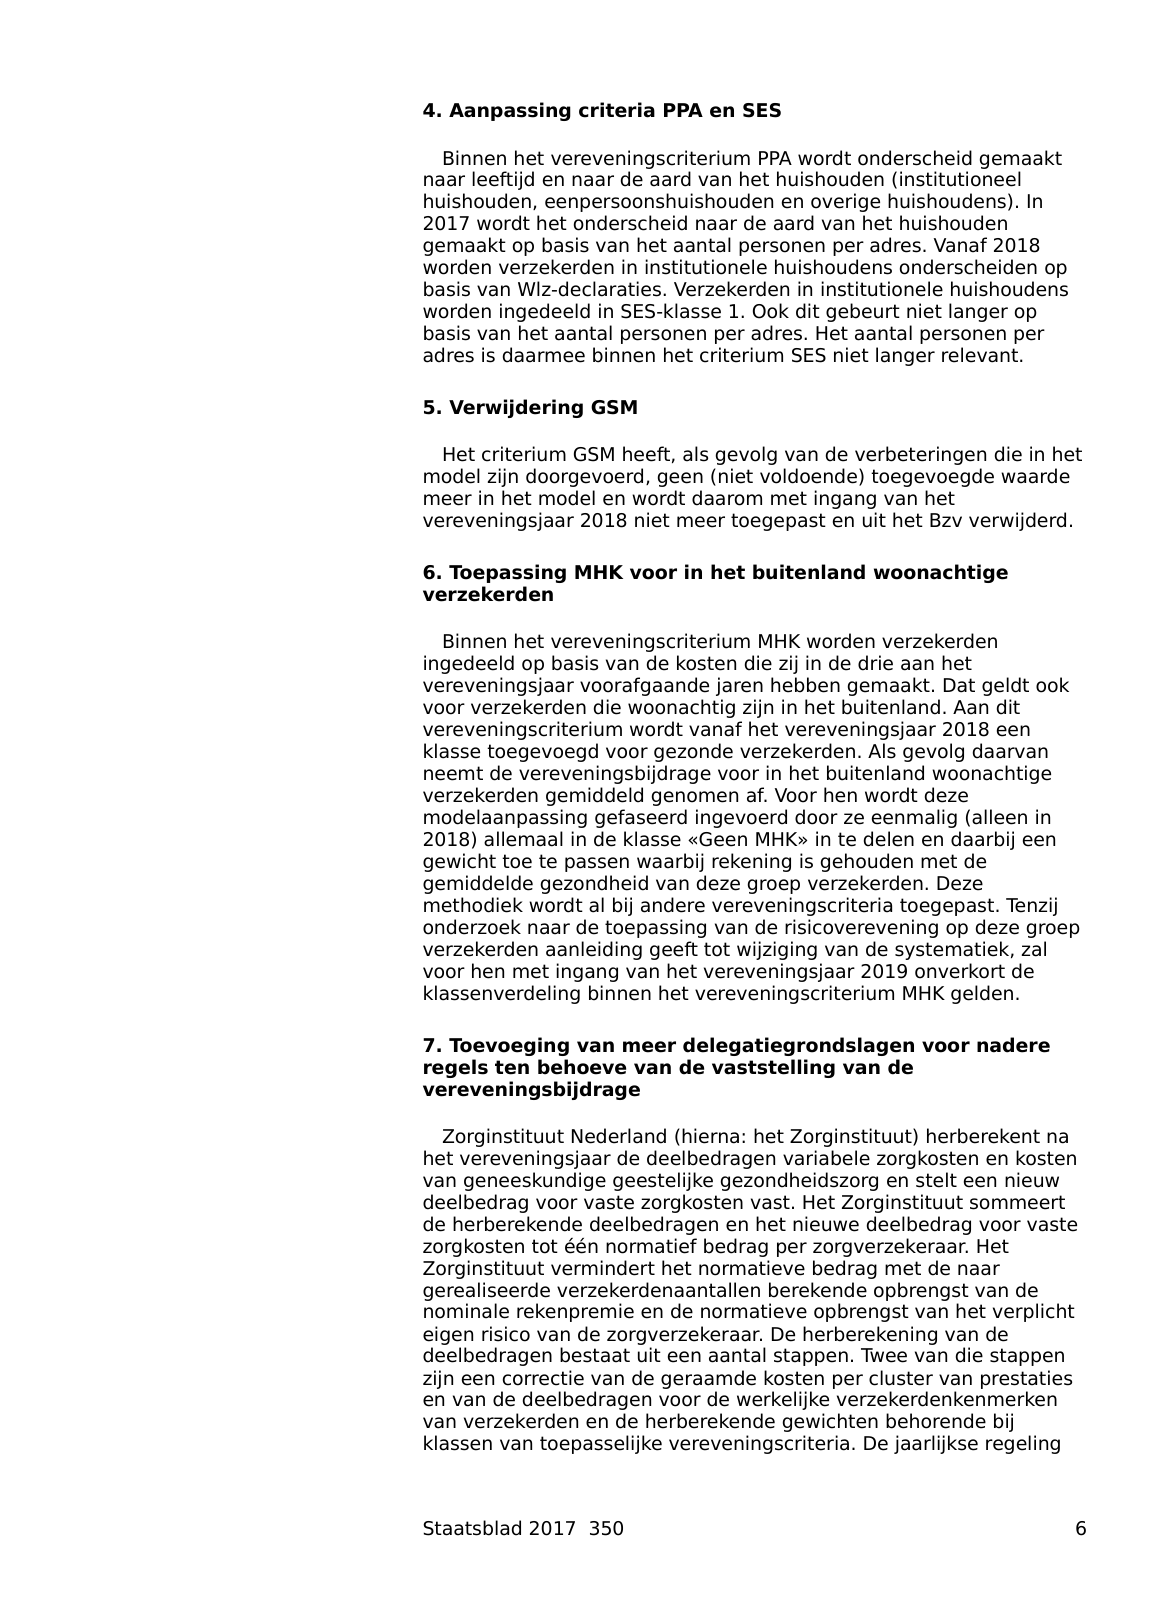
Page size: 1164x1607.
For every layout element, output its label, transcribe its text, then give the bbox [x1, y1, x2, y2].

subtitle 7. Toevoeging van meer delegatiegrondslagen voor nadere regels ten behoeve van de vaststelling van de vereveningsbijdrage [422, 1035, 1087, 1101]
subtitle 4. Aanpassing criteria PPA en SES [422, 100, 1087, 122]
text Het criterium GSM heeft, als gevolg van de verbeteringen die in het model zijn doorgevoerd, geen (niet voldoende) toegevoegde waarde meer in het model en wordt daarom met ingang van het vereveningsjaar 2018 niet meer toegepast en uit het Bzv verwijderd. [422, 444, 1087, 532]
text Zorginstituut Nederland (hierna: het Zorginstituut) herberekent na het vereveningsjaar de deelbedragen variabele zorgkosten en kosten van geneeskundige geestelijke gezondheidszorg en stelt een nieuw deelbedrag voor vaste zorgkosten vast. Het Zorginstituut sommeert de herberekende deelbedragen en het nieuwe deelbedrag voor vaste zorgkosten tot één normatief bedrag per zorgverzekeraar. Het Zorginstituut vermindert het normatieve bedrag met de naar gerealiseerde verzekerdenaantallen berekende opbrengst van de nominale rekenpremie en de normatieve opbrengst van het verplicht eigen risico van de zorgverzekeraar. De herberekening van de deelbedragen bestaat uit een aantal stappen. Twee van die stappen zijn een correctie van de geraamde kosten per cluster van prestaties en van de deelbedragen voor de werkelijke verzekerdenkenmerken van verzekerden en de herberekende gewichten behorende bij klassen van toepasselijke vereveningscriteria. De jaarlijkse regeling [422, 1126, 1087, 1455]
subtitle 6. Toepassing MHK voor in het buitenland woonachtige verzekerden [422, 562, 1087, 606]
text Binnen het vereveningscriterium PPA wordt onderscheid gemaakt naar leeftijd en naar de aard van het huishouden (institutioneel huishouden, eenpersoonshuishouden en overige huishoudens). In 2017 wordt het onderscheid naar de aard van het huishouden gemaakt op basis van het aantal personen per adres. Vanaf 2018 worden verzekerden in institutionele huishoudens onderscheiden op basis van Wlz-declaraties. Verzekerden in institutionele huishoudens worden ingedeeld in SES-klasse 1. Ook dit gebeurt niet langer op basis van het aantal personen per adres. Het aantal personen per adres is daarmee binnen het criterium SES niet langer relevant. [422, 147, 1087, 367]
text Binnen het vereveningscriterium MHK worden verzekerden ingedeeld op basis van de kosten die zij in de drie aan het vereveningsjaar voorafgaande jaren hebben gemaakt. Dat geldt ook voor verzekerden die woonachtig zijn in het buitenland. Aan dit vereveningscriterium wordt vanaf het vereveningsjaar 2018 een klasse toegevoegd voor gezonde verzekerden. Als gevolg daarvan neemt de vereveningsbijdrage voor in het buitenland woonachtige verzekerden gemiddeld genomen af. Voor hen wordt deze modelaanpassing gefaseerd ingevoerd door ze eenmalig (alleen in 2018) allemaal in de klasse «Geen MHK» in te delen en daarbij een gewicht toe te passen waarbij rekening is gehouden met de gemiddelde gezondheid van deze groep verzekerden. Deze methodiek wordt al bij andere vereveningscriteria toegepast. Tenzij onderzoek naar de toepassing van de risicoverevening op deze groep verzekerden aanleiding geeft tot wijziging van de systematiek, zal voor hen met ingang van het vereveningsjaar 2019 onverkort de klassenverdeling binnen het vereveningscriterium MHK gelden. [422, 631, 1087, 1005]
subtitle 5. Verwijdering GSM [422, 397, 1087, 419]
